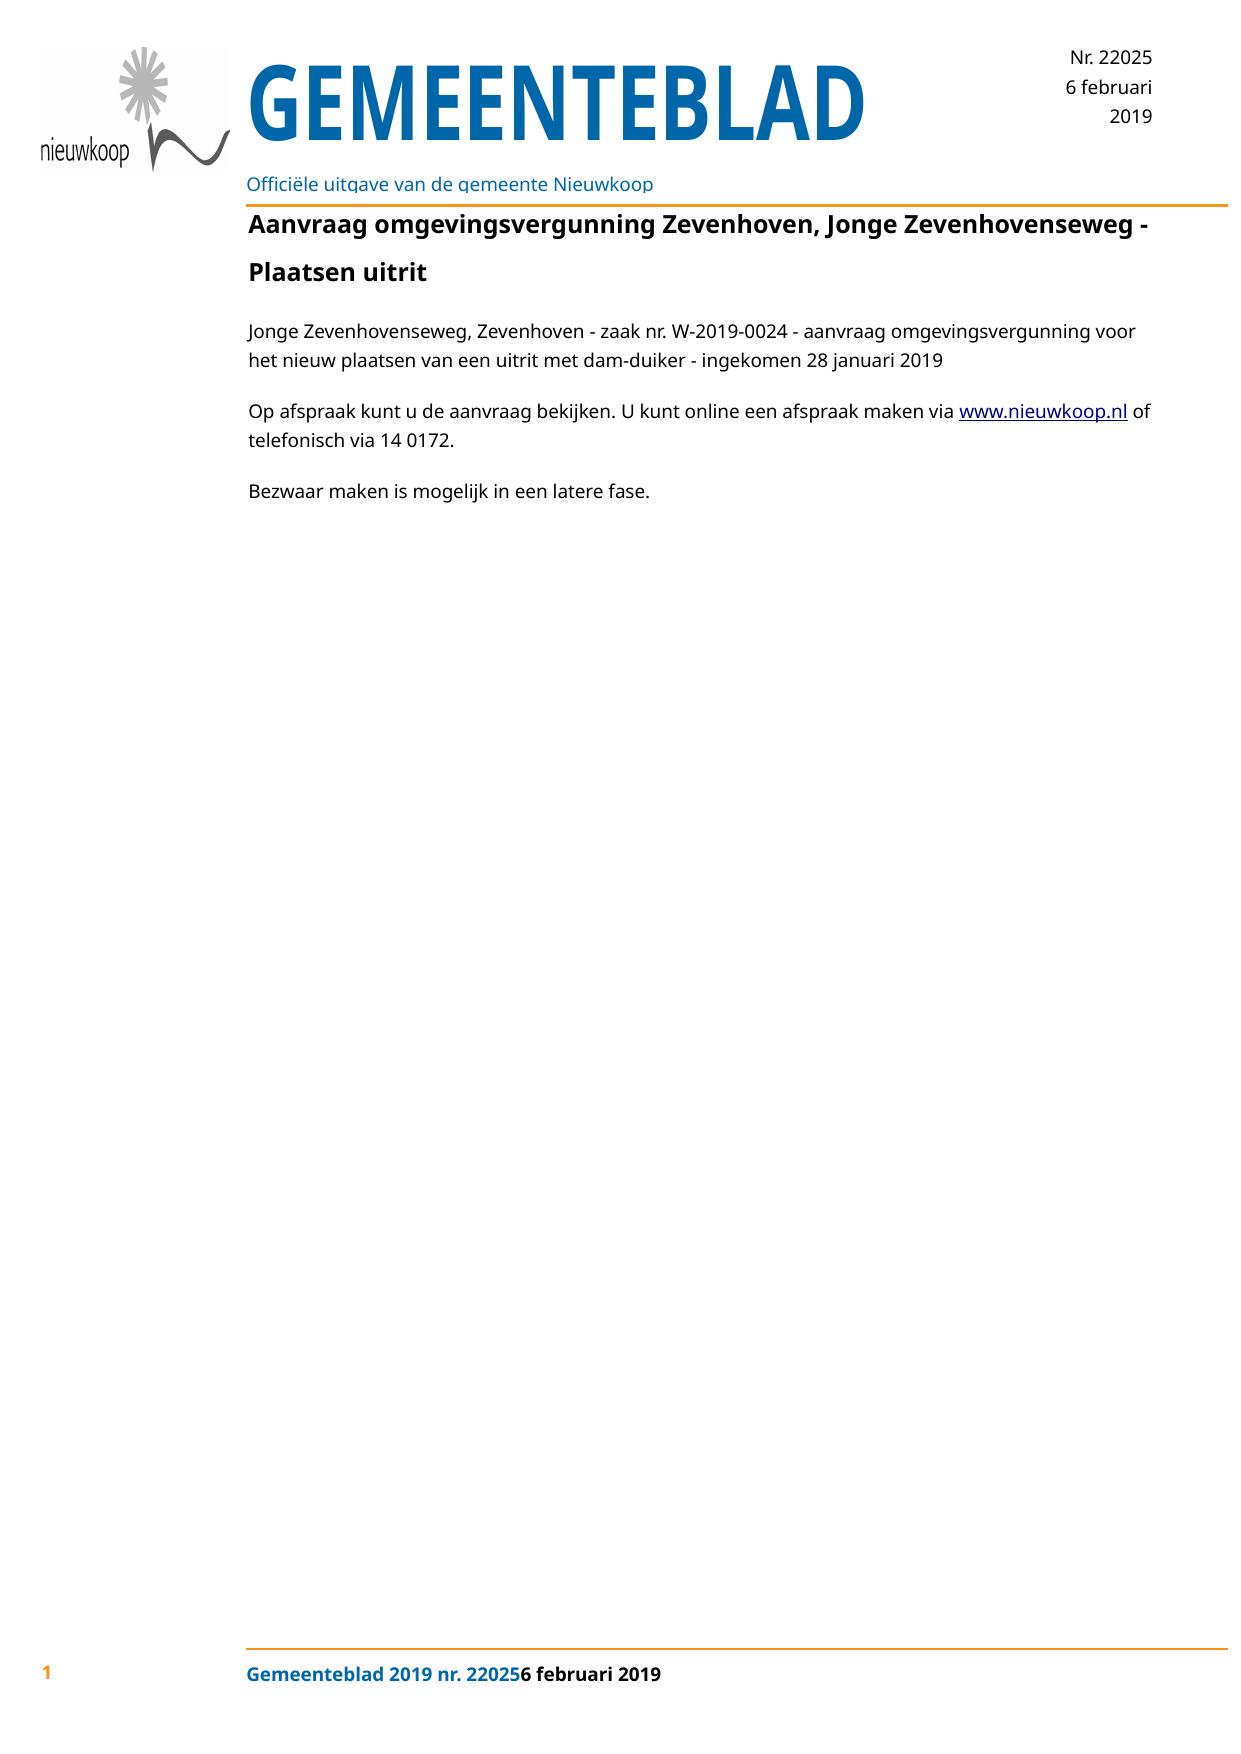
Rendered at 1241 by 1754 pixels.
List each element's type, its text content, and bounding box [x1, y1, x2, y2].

text Aanvraag omgevingsvergunning Zevenhoven, Jonge Zevenhovenseweg - Plaatsen uitrit [248, 207, 1152, 288]
picture [41, 47, 231, 172]
text Jonge Zevenhovenseweg, Zevenhoven - zaak nr. W-2019-0024 - aanvraag omgevingsvergunning voor het nieuw plaatsen van een uitrit met dam-duiker - ingekomen 28 januari 2019 [248, 318, 1152, 373]
text Bezwaar maken is mogelijk in een latere fase. [248, 478, 1152, 504]
text Op afspraak kunt u de aanvraag bekijken. U kunt online een afspraak maken via www.nieuwkoop.nl of telefonisch via 14 0172. [248, 398, 1152, 453]
